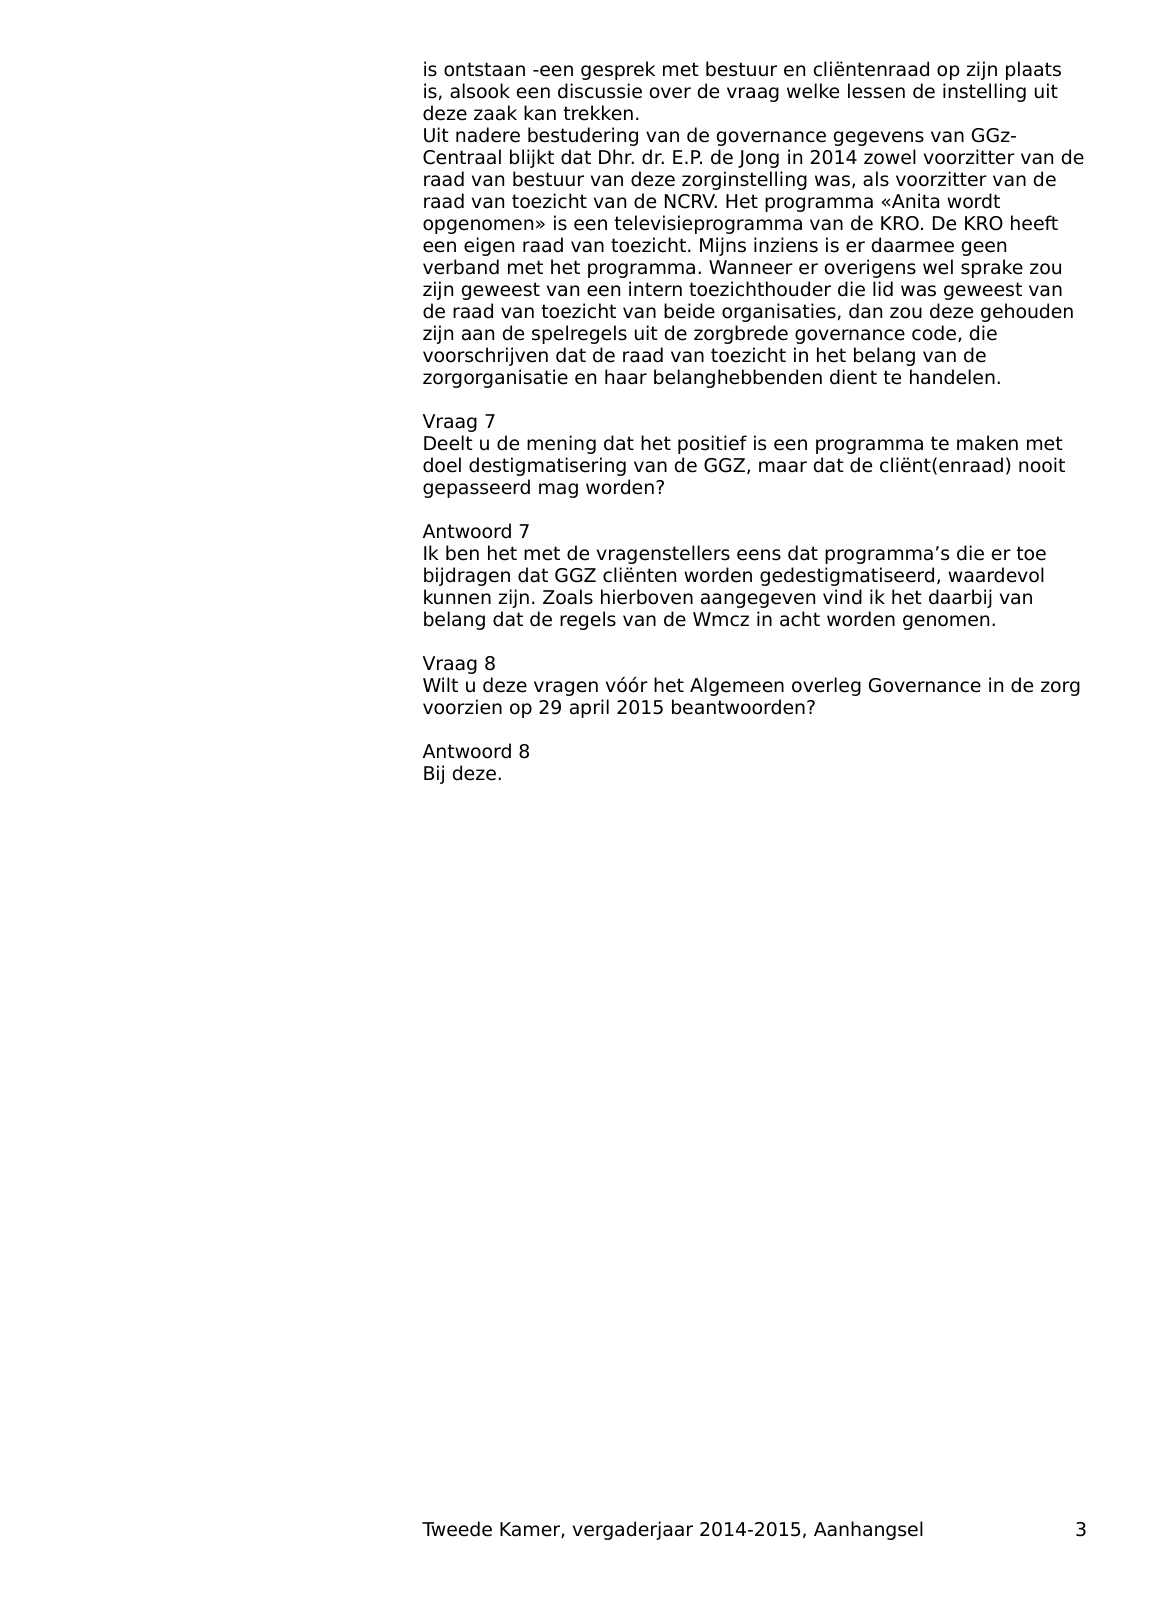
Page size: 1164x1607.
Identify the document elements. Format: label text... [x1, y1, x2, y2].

text Wilt u deze vragen vóór het Algemeen overleg Governance in de zorg voorzien op 29 april 2015 beantwoorden? [422, 675, 1087, 719]
text Bij deze. [422, 763, 1087, 785]
text Vraag 7 [422, 411, 1087, 433]
text is ontstaan -een gesprek met bestuur en cliëntenraad op zijn plaats is, alsook een discussie over de vraag welke lessen de instelling uit deze zaak kan trekken. [422, 59, 1087, 125]
text Antwoord 8 [422, 741, 1087, 763]
text Deelt u de mening dat het positief is een programma te maken met doel destigmatisering van de GGZ, maar dat de cliënt(enraad) nooit gepasseerd mag worden? [422, 433, 1087, 499]
text Uit nadere bestudering van de governance gegevens van GGz-Centraal blijkt dat Dhr. dr. E.P. de Jong in 2014 zowel voorzitter van de raad van bestuur van deze zorginstelling was, als voorzitter van de raad van toezicht van de NCRV. Het programma «Anita wordt opgenomen» is een televisieprogramma van de KRO. De KRO heeft een eigen raad van toezicht. Mijns inziens is er daarmee geen verband met het programma. Wanneer er overigens wel sprake zou zijn geweest van een intern toezichthouder die lid was geweest van de raad van toezicht van beide organisaties, dan zou deze gehouden zijn aan de spelregels uit de zorgbrede governance code, die voorschrijven dat de raad van toezicht in het belang van de zorgorganisatie en haar belanghebbenden dient te handelen. [422, 125, 1087, 389]
text Antwoord 7 [422, 521, 1087, 543]
text Ik ben het met de vragenstellers eens dat programma’s die er toe bijdragen dat GGZ cliënten worden gedestigmatiseerd, waardevol kunnen zijn. Zoals hierboven aangegeven vind ik het daarbij van belang dat de regels van de Wmcz in acht worden genomen. [422, 543, 1087, 631]
text Vraag 8 [422, 653, 1087, 675]
